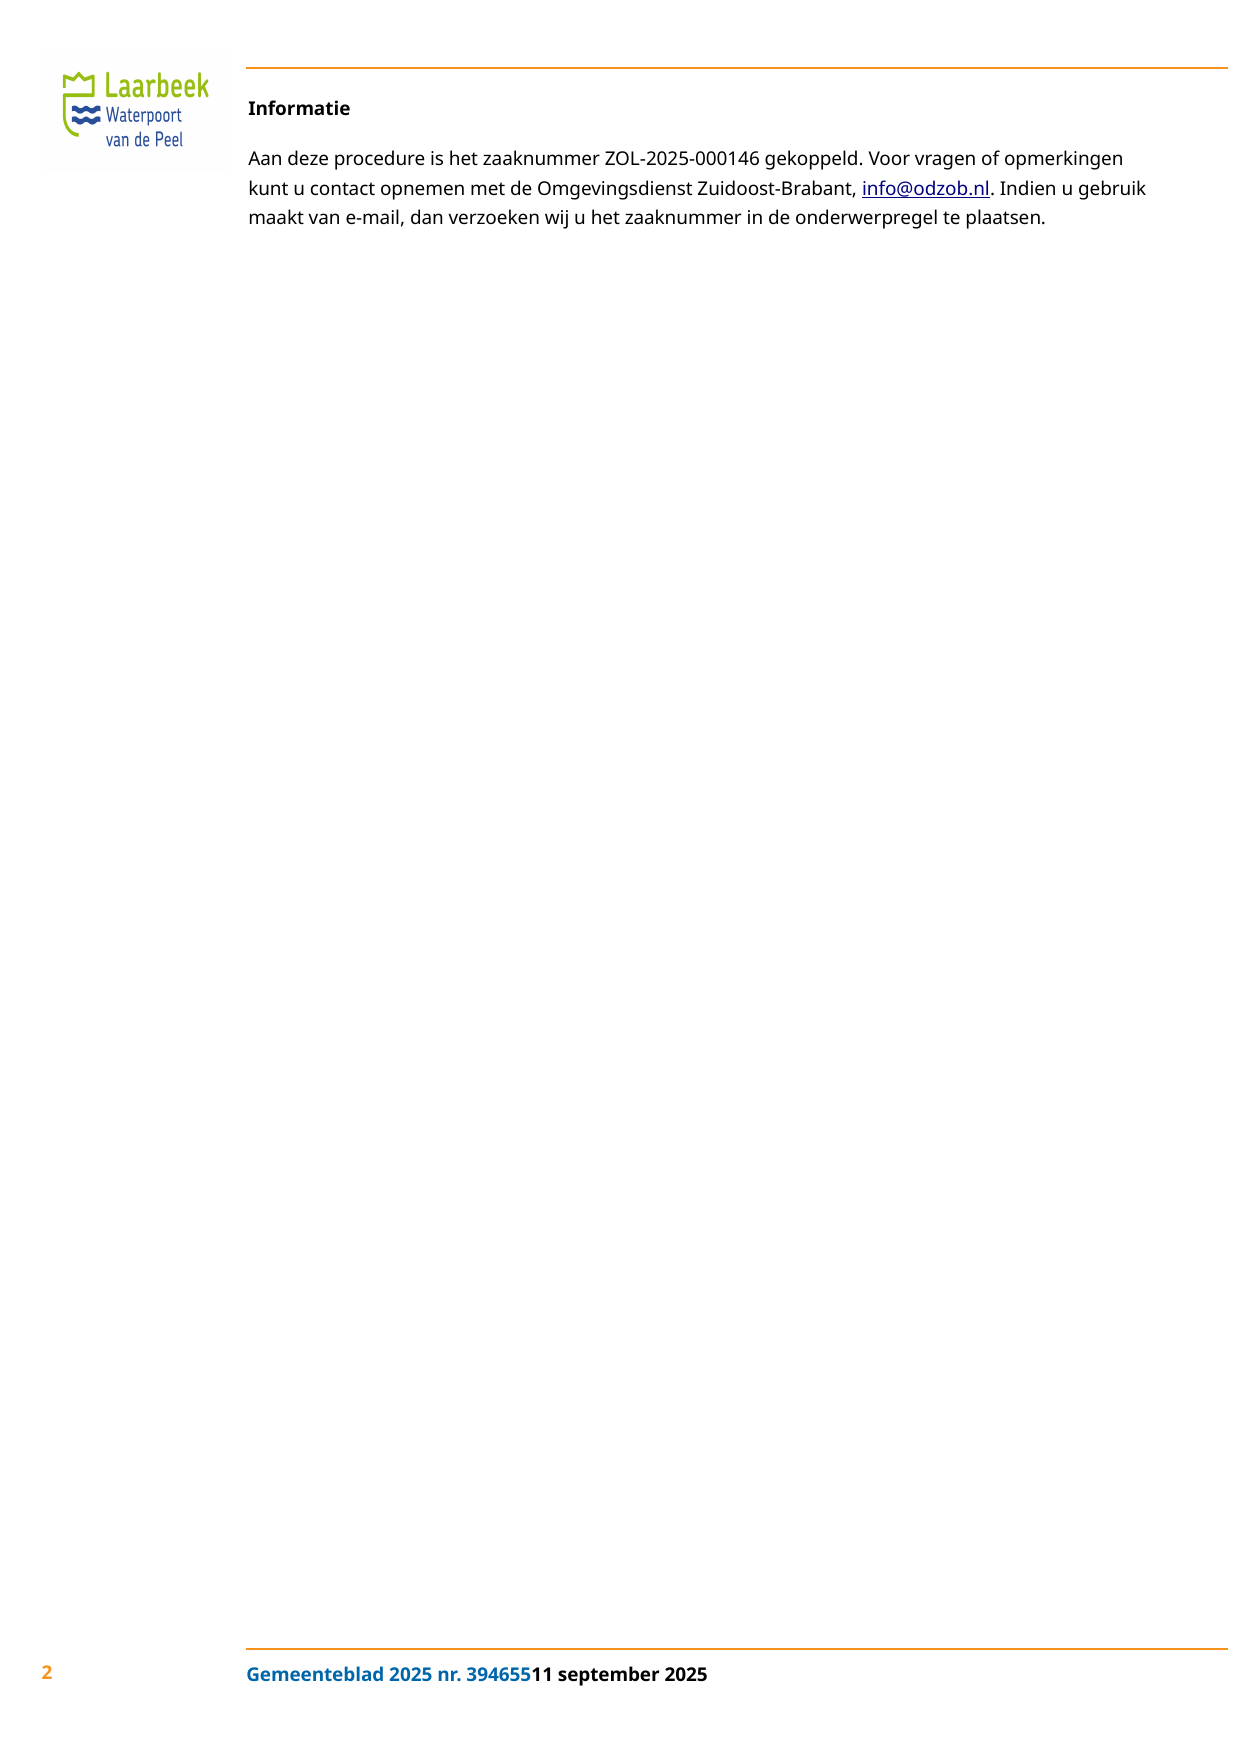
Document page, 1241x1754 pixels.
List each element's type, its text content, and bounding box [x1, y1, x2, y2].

text Aan deze procedure is het zaaknummer ZOL-2025-000146 gekoppeld. Voor vragen of opmerkingen kunt u contact opnemen met de Omgevingsdienst Zuidoost-Brabant, info@odzob.nl. Indien u gebruik maakt van e-mail, dan verzoeken wij u het zaaknummer in de onderwerpregel te plaatsen. [248, 145, 1152, 230]
picture [41, 47, 231, 172]
text Informatie [248, 95, 1152, 121]
